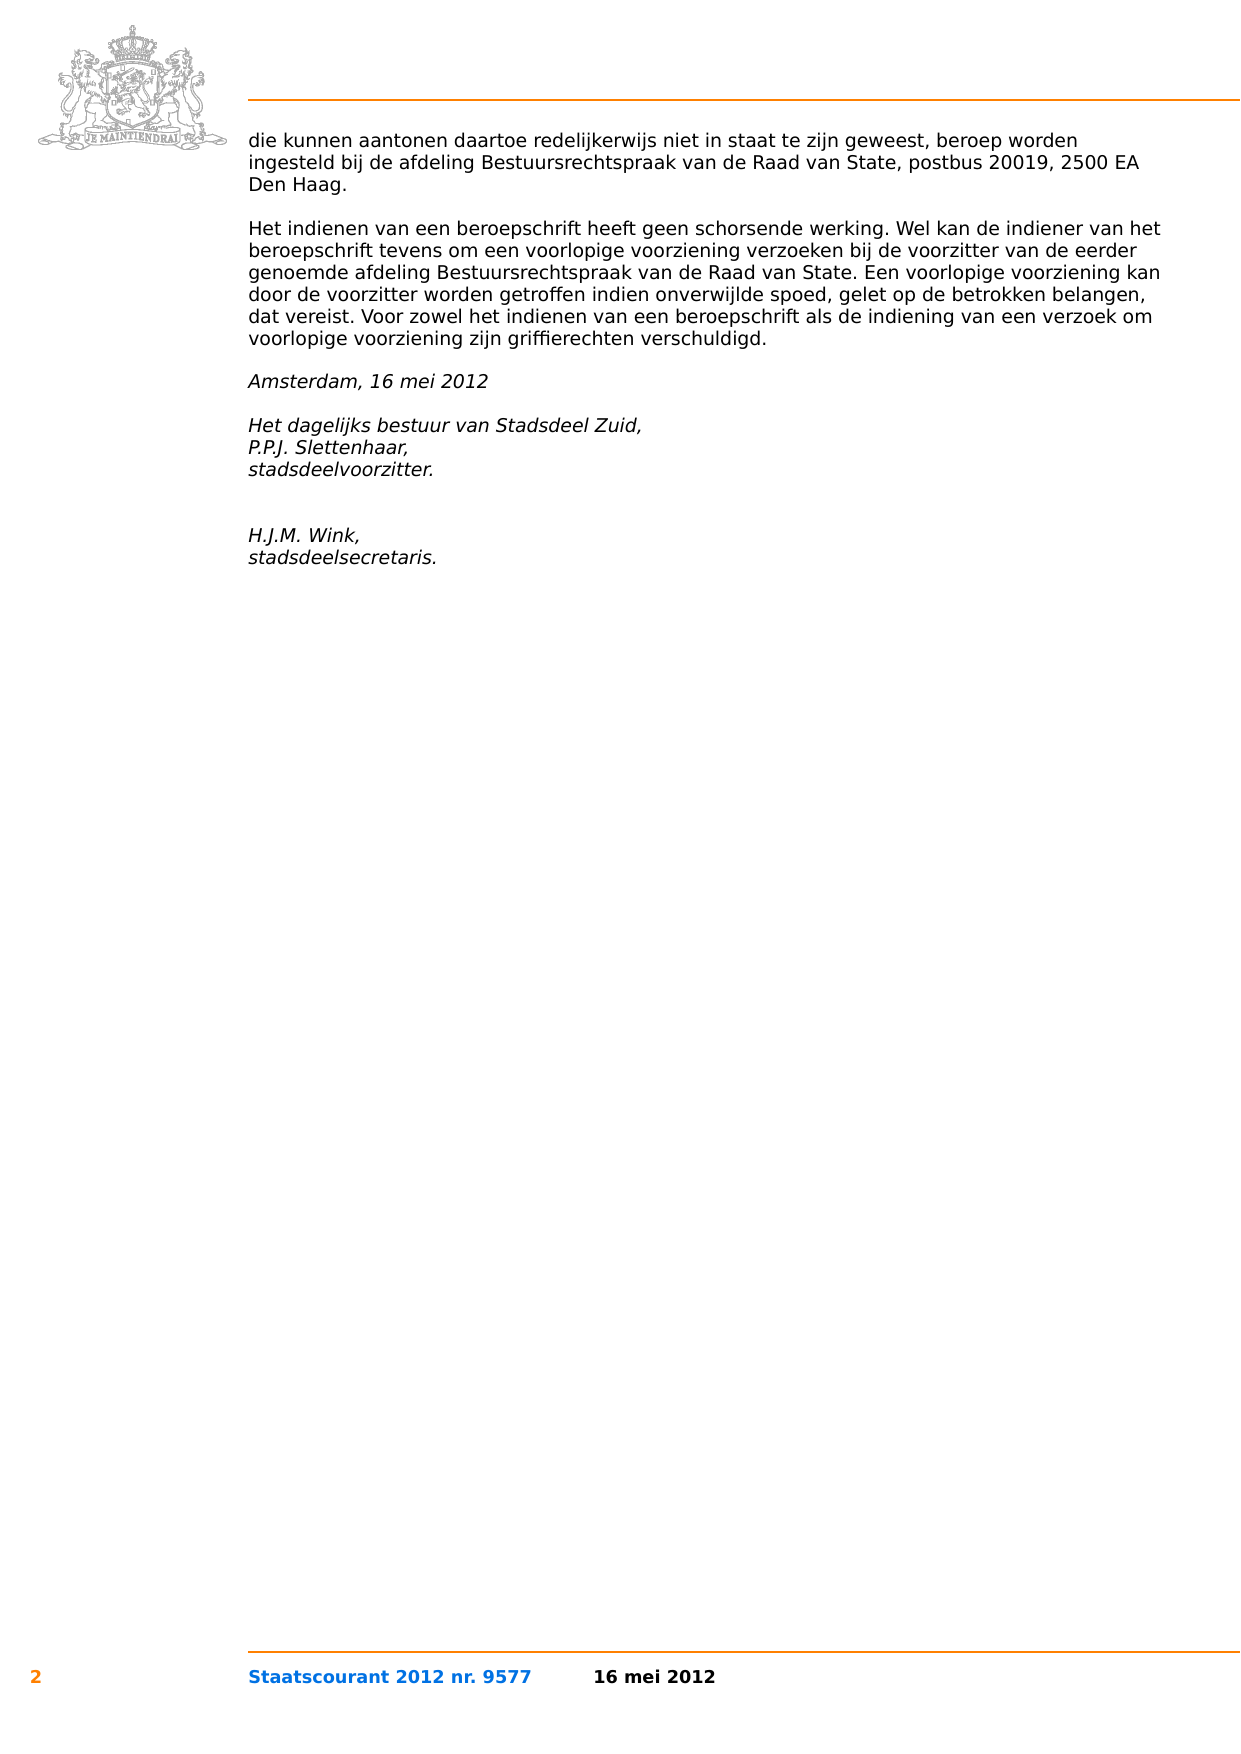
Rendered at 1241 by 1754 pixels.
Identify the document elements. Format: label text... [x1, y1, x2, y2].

picture [38, 25, 227, 150]
text H.J.M. Wink, stadsdeelsecretaris. [248, 503, 1163, 569]
text Het dagelijks bestuur van Stadsdeel Zuid, P.P.J. Slettenhaar, stadsdeelvoorzitter. [248, 415, 1163, 481]
text Amsterdam, 16 mei 2012 [248, 371, 1163, 393]
text die kunnen aantonen daartoe redelijkerwijs niet in staat te zijn geweest, beroep worden ingesteld bij de afdeling Bestuursrechtspraak van de Raad van State, postbus 20019, 2500 EA Den Haag. [248, 130, 1163, 196]
text Het indienen van een beroepschrift heeft geen schorsende werking. Wel kan de indiener van het beroepschrift tevens om een voorlopige voorziening verzoeken bij de voorzitter van de eerder genoemde afdeling Bestuursrechtspraak van de Raad van State. Een voorlopige voorziening kan door de voorzitter worden getroffen indien onverwijlde spoed, gelet op de betrokken belangen, dat vereist. Voor zowel het indienen van een beroepschrift als de indiening van een verzoek om voorlopige voorziening zijn griffierechten verschuldigd. [248, 218, 1163, 349]
